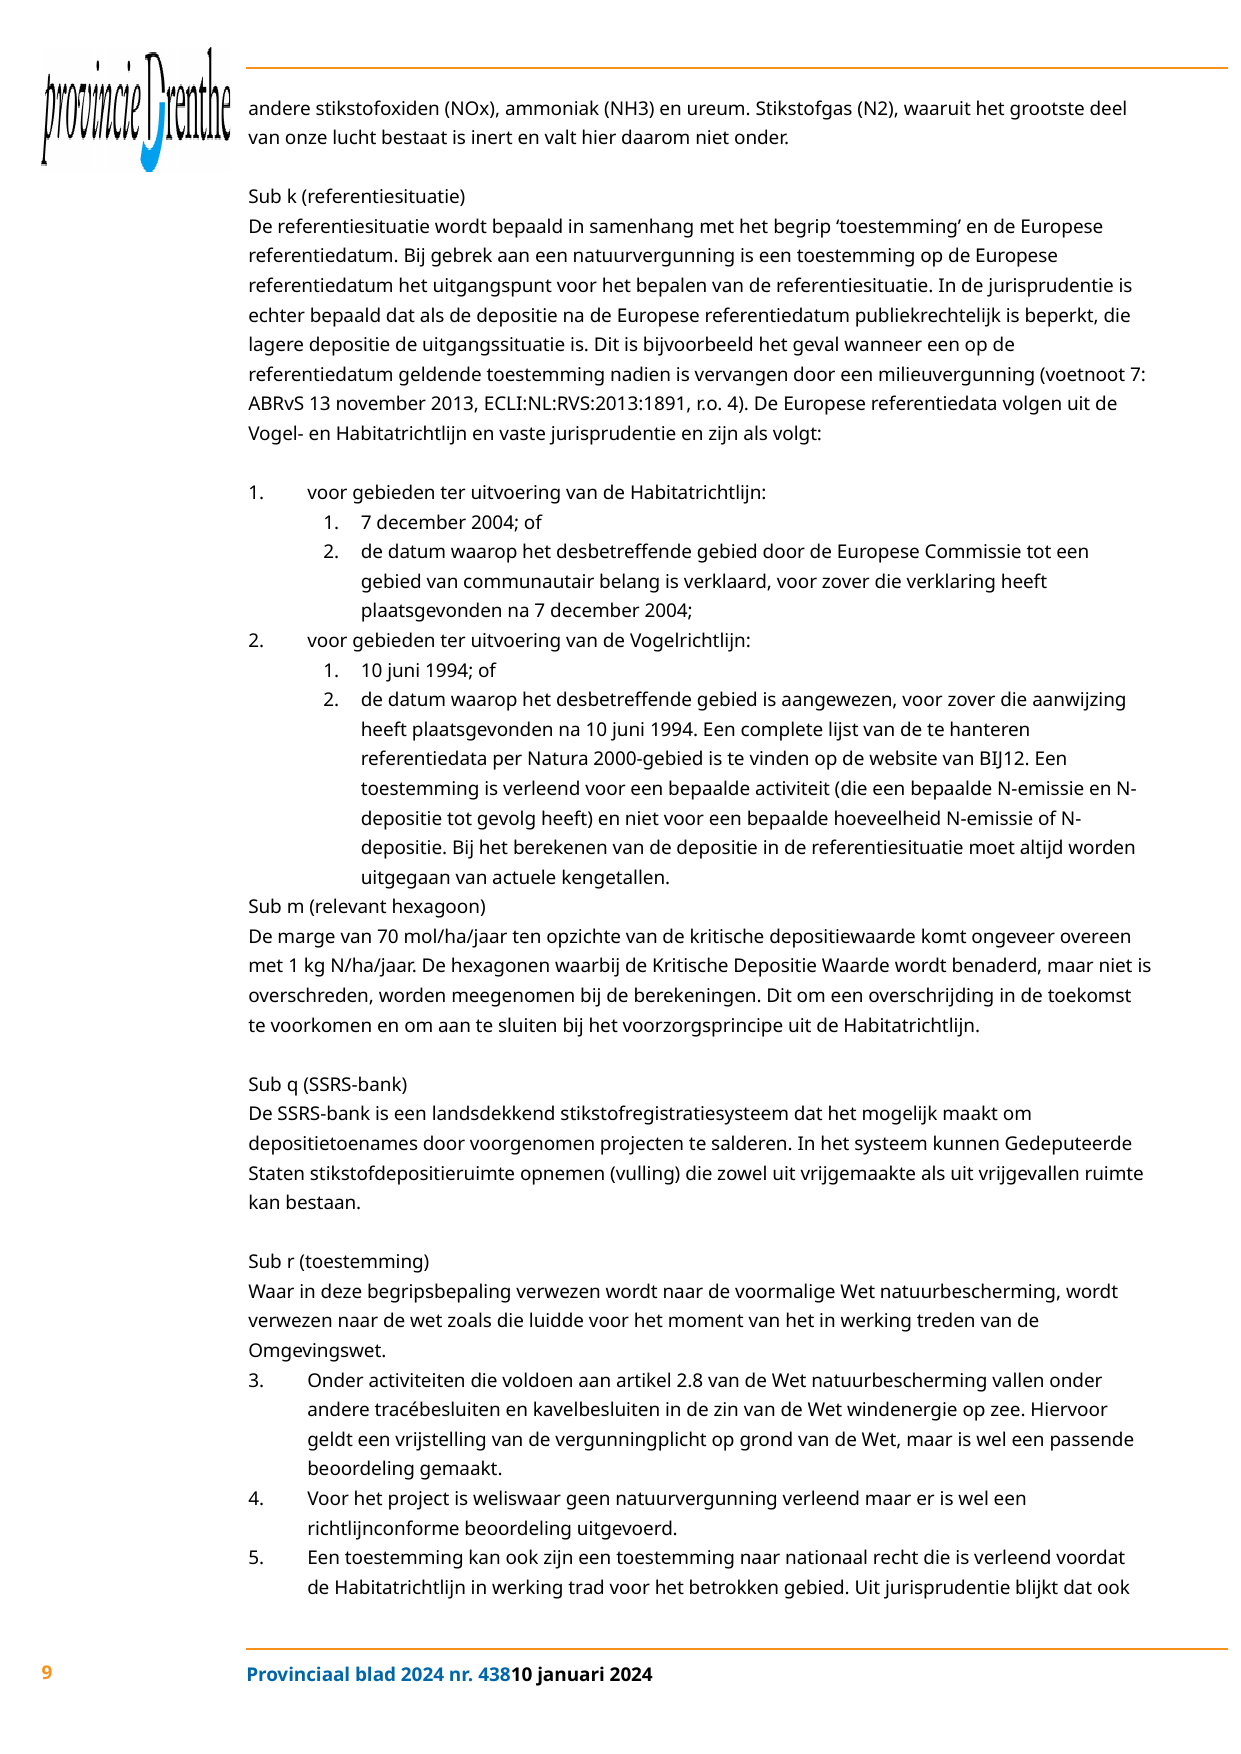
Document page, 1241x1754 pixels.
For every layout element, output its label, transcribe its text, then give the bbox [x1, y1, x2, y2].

list Een toestemming kan ook zijn een toestemming naar nationaal recht die is verleend voordat de Habitatrichtlijn in werking trad voor het betrokken gebied. Uit jurisprudentie blijkt dat ook [248, 1544, 1152, 1600]
list voor gebieden ter uitvoering van de Vogelrichtlijn: [248, 627, 1152, 653]
text Sub r (toestemming) [248, 1248, 1152, 1274]
list 7 december 2004; of [323, 509, 1152, 535]
text andere stikstofoxiden (NOx), ammoniak (NH3) en ureum. Stikstofgas (N2), waaruit het grootste deel van onze lucht bestaat is inert en valt hier daarom niet onder. [248, 95, 1152, 150]
text De marge van 70 mol/ha/jaar ten opzichte van de kritische depositiewaarde komt ongeveer overeen met 1 kg N/ha/jaar. De hexagonen waarbij de Kritische Depositie Waarde wordt benaderd, maar niet is overschreden, worden meegenomen bij de berekeningen. Dit om een overschrijding in de toekomst te voorkomen en om aan te sluiten bij het voorzorgsprincipe uit de Habitatrichtlijn. [248, 923, 1152, 1038]
list 10 juni 1994; of [323, 657, 1152, 683]
text Waar in deze begripsbepaling verwezen wordt naar de voormalige Wet natuurbescherming, wordt verwezen naar de wet zoals die luidde voor het moment van het in werking treden van de Omgevingswet. [248, 1278, 1152, 1363]
list voor gebieden ter uitvoering van de Habitatrichtlijn: [248, 479, 1152, 505]
text Sub q (SSRS-bank) [248, 1071, 1152, 1097]
list de datum waarop het desbetreffende gebied door de Europese Commissie tot een gebied van communautair belang is verklaard, voor zover die verklaring heeft plaatsgevonden na 7 december 2004; [323, 538, 1152, 623]
text De referentiesituatie wordt bepaald in samenhang met het begrip ‘toestemming’ en de Europese referentiedatum. Bij gebrek aan een natuurvergunning is een toestemming op de Europese referentiedatum het uitgangspunt voor het bepalen van de referentiesituatie. In de jurisprudentie is echter bepaald dat als de depositie na de Europese referentiedatum publiekrechtelijk is beperkt, die lagere depositie de uitgangssituatie is. Dit is bijvoorbeeld het geval wanneer een op de referentiedatum geldende toestemming nadien is vervangen door een milieuvergunning (voetnoot 7: ABRvS 13 november 2013, ECLI:NL:RVS:2013:1891, r.o. 4). De Europese referentiedata volgen uit de Vogel- en Habitatrichtlijn en vaste jurisprudentie en zijn als volgt: [248, 213, 1152, 446]
list Onder activiteiten die voldoen aan artikel 2.8 van de Wet natuurbescherming vallen onder andere tracébesluiten en kavelbesluiten in de zin van de Wet windenergie op zee. Hiervoor geldt een vrijstelling van de vergunningplicht op grond van de Wet, maar is wel een passende beoordeling gemaakt. [248, 1367, 1152, 1481]
text De SSRS-bank is een landsdekkend stikstofregistratiesysteem dat het mogelijk maakt om depositietoenames door voorgenomen projecten te salderen. In het systeem kunnen Gedeputeerde Staten stikstofdepositieruimte opnemen (vulling) die zowel uit vrijgemaakte als uit vrijgevallen ruimte kan bestaan. [248, 1101, 1152, 1215]
list de datum waarop het desbetreffende gebied is aangewezen, voor zover die aanwijzing heeft plaatsgevonden na 10 juni 1994. Een complete lijst van de te hanteren referentiedata per Natura 2000-gebied is te vinden op de website van BIJ12. Een toestemming is verleend voor een bepaalde activiteit (die een bepaalde N-emissie en N-depositie tot gevolg heeft) en niet voor een bepaalde hoeveelheid N-emissie of N-depositie. Bij het berekenen van de depositie in de referentiesituatie moet altijd worden uitgegaan van actuele kengetallen. [323, 686, 1152, 890]
list Voor het project is weliswaar geen natuurvergunning verleend maar er is wel een richtlijnconforme beoordeling uitgevoerd. [248, 1485, 1152, 1541]
picture [41, 47, 231, 172]
text Sub m (relevant hexagoon) [248, 893, 1152, 919]
text Sub k (referentiesituatie) [248, 183, 1152, 209]
